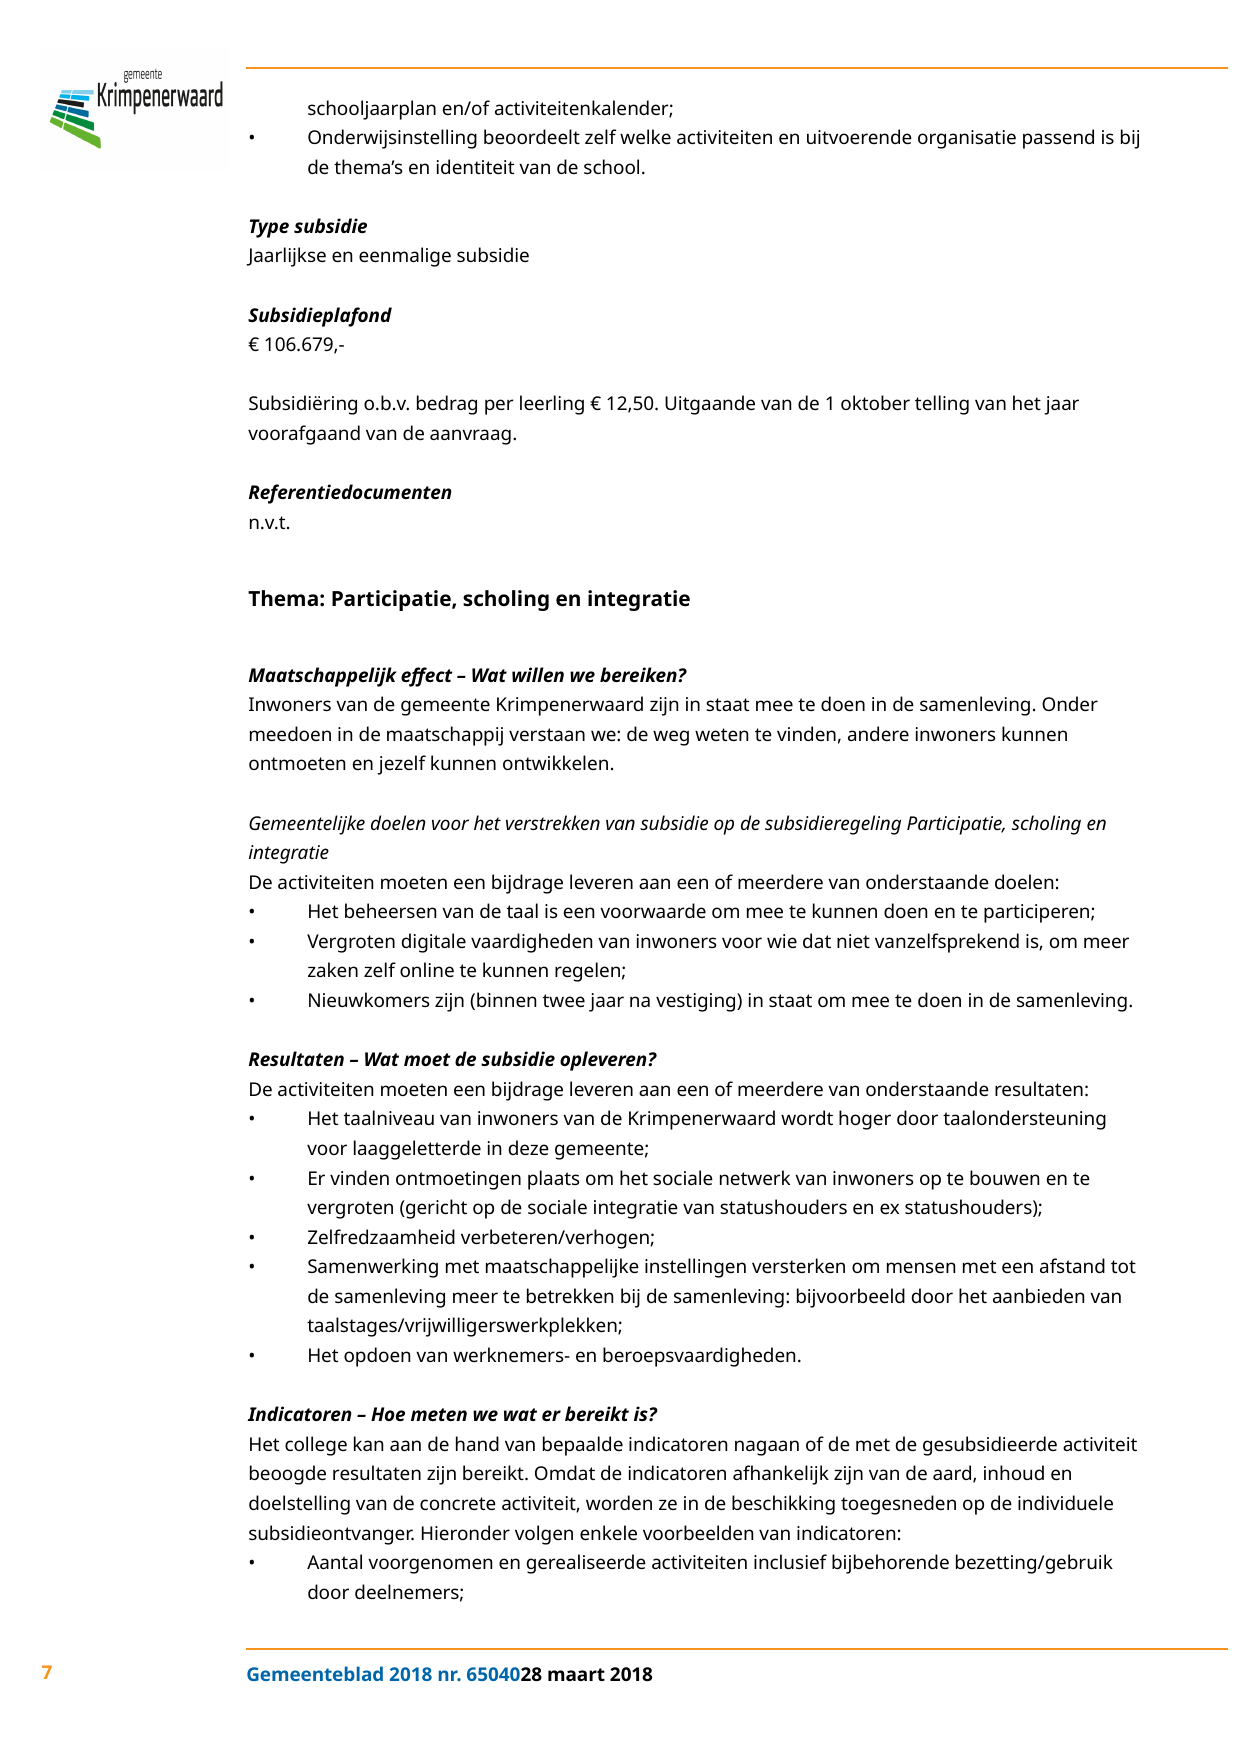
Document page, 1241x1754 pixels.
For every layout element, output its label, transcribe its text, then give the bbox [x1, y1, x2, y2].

picture [41, 47, 231, 172]
text Maatschappelijk effect – Wat willen we bereiken? [248, 662, 1152, 688]
text Thema: Participatie, scholing en integratie [248, 584, 1152, 613]
list Het opdoen van werknemers- en beroepsvaardigheden. [248, 1342, 1152, 1368]
text Jaarlijkse en eenmalige subsidie [248, 243, 1152, 268]
text Resultaten – Wat moet de subsidie opleveren? [248, 1046, 1152, 1072]
list schooljaarplan en/of activiteitenkalender; [248, 95, 1152, 121]
text Indicatoren – Hoe meten we wat er bereikt is? [248, 1401, 1152, 1427]
list Het taalniveau van inwoners van de Krimpenerwaard wordt hoger door taalondersteuning voor laaggeletterde in deze gemeente; [248, 1106, 1152, 1161]
text Gemeentelijke doelen voor het verstrekken van subsidie op de subsidieregeling Participatie, scholing en integratie [248, 810, 1152, 865]
text Subsidieplafond [248, 302, 1152, 328]
text Type subsidie [248, 213, 1152, 239]
list Samenwerking met maatschappelijke instellingen versterken om mensen met een afstand tot de samenleving meer te betrekken bij de samenleving: bijvoorbeeld door het aanbieden van taalstages/vrijwilligerswerkplekken; [248, 1253, 1152, 1338]
text Subsidiëring o.b.v. bedrag per leerling € 12,50. Uitgaande van de 1 oktober telling van het jaar voorafgaand van de aanvraag. [248, 391, 1152, 446]
list Onderwijsinstelling beoordeelt zelf welke activiteiten en uitvoerende organisatie passend is bij de thema’s en identiteit van de school. [248, 124, 1152, 180]
text n.v.t. [248, 509, 1152, 535]
text De activiteiten moeten een bijdrage leveren aan een of meerdere van onderstaande doelen: [248, 869, 1152, 895]
list Aantal voorgenomen en gerealiseerde activiteiten inclusief bijbehorende bezetting/gebruik door deelnemers; [248, 1549, 1152, 1605]
text Referentiedocumenten [248, 479, 1152, 505]
list Nieuwkomers zijn (binnen twee jaar na vestiging) in staat om mee te doen in de samenleving. [248, 987, 1152, 1013]
list Er vinden ontmoetingen plaats om het sociale netwerk van inwoners op te bouwen en te vergroten (gericht op de sociale integratie van statushouders en ex statushouders); [248, 1165, 1152, 1220]
list Het beheersen van de taal is een voorwaarde om mee te kunnen doen en te participeren; [248, 898, 1152, 924]
text € 106.679,- [248, 331, 1152, 357]
text Inwoners van de gemeente Krimpenerwaard zijn in staat mee te doen in de samenleving. Onder meedoen in de maatschappij verstaan we: de weg weten te vinden, andere inwoners kunnen ontmoeten en jezelf kunnen ontwikkelen. [248, 691, 1152, 776]
text De activiteiten moeten een bijdrage leveren aan een of meerdere van onderstaande resultaten: [248, 1076, 1152, 1102]
list Vergroten digitale vaardigheden van inwoners voor wie dat niet vanzelfsprekend is, om meer zaken zelf online te kunnen regelen; [248, 928, 1152, 983]
text Het college kan aan de hand van bepaalde indicatoren nagaan of de met de gesubsidieerde activiteit beoogde resultaten zijn bereikt. Omdat de indicatoren afhankelijk zijn van de aard, inhoud en doelstelling van de concrete activiteit, worden ze in de beschikking toegesneden op de individuele subsidieontvanger. Hieronder volgen enkele voorbeelden van indicatoren: [248, 1431, 1152, 1546]
list Zelfredzaamheid verbeteren/verhogen; [248, 1224, 1152, 1250]
